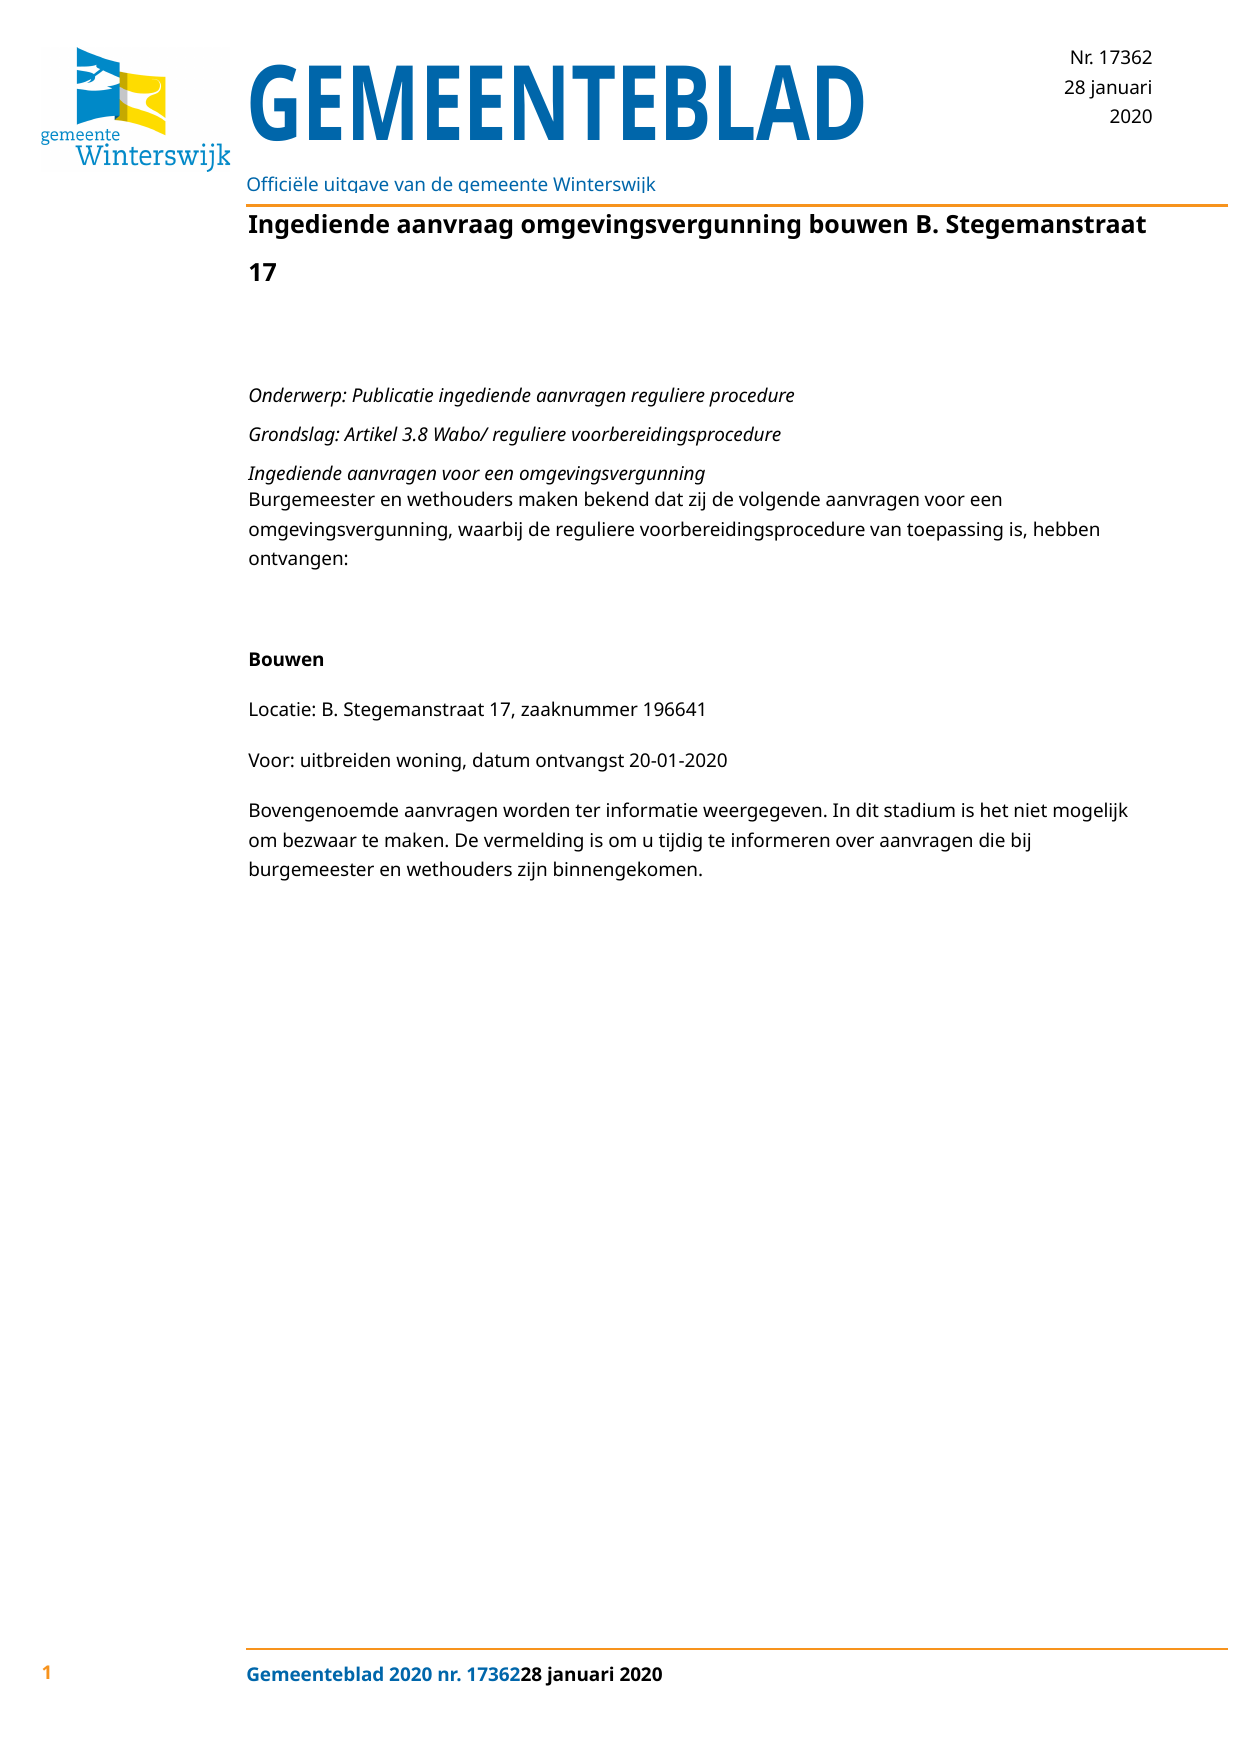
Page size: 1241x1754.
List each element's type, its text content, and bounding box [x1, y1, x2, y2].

picture [225, 153, 231, 162]
text Bouwen [248, 646, 1152, 672]
text Voor: uitbreiden woning, datum ontvangst 20-01-2020 [248, 747, 1152, 773]
text Ingediende aanvraag omgevingsvergunning bouwen B. Stegemanstraat 17 [248, 207, 1152, 288]
text Ingediende aanvragen voor een omgevingsvergunning [248, 460, 1152, 486]
text Locatie: B. Stegemanstraat 17, zaaknummer 196641 [248, 697, 1152, 722]
text Onderwerp: Publicatie ingediende aanvragen reguliere procedure [248, 382, 1152, 408]
picture [41, 47, 231, 172]
text Burgemeester en wethouders maken bekend dat zij de volgende aanvragen voor een omgevingsvergunning, waarbij de reguliere voorbereidingsprocedure van toepassing is, hebben ontvangen: [248, 486, 1152, 571]
text Grondslag: Artikel 3.8 Wabo/ reguliere voorbereidingsprocedure [248, 421, 1152, 447]
text Bovengenoemde aanvragen worden ter informatie weergegeven. In dit stadium is het niet mogelijk om bezwaar te maken. De vermelding is om u tijdig te informeren over aanvragen die bij burgemeester en wethouders zijn binnengekomen. [248, 797, 1152, 882]
